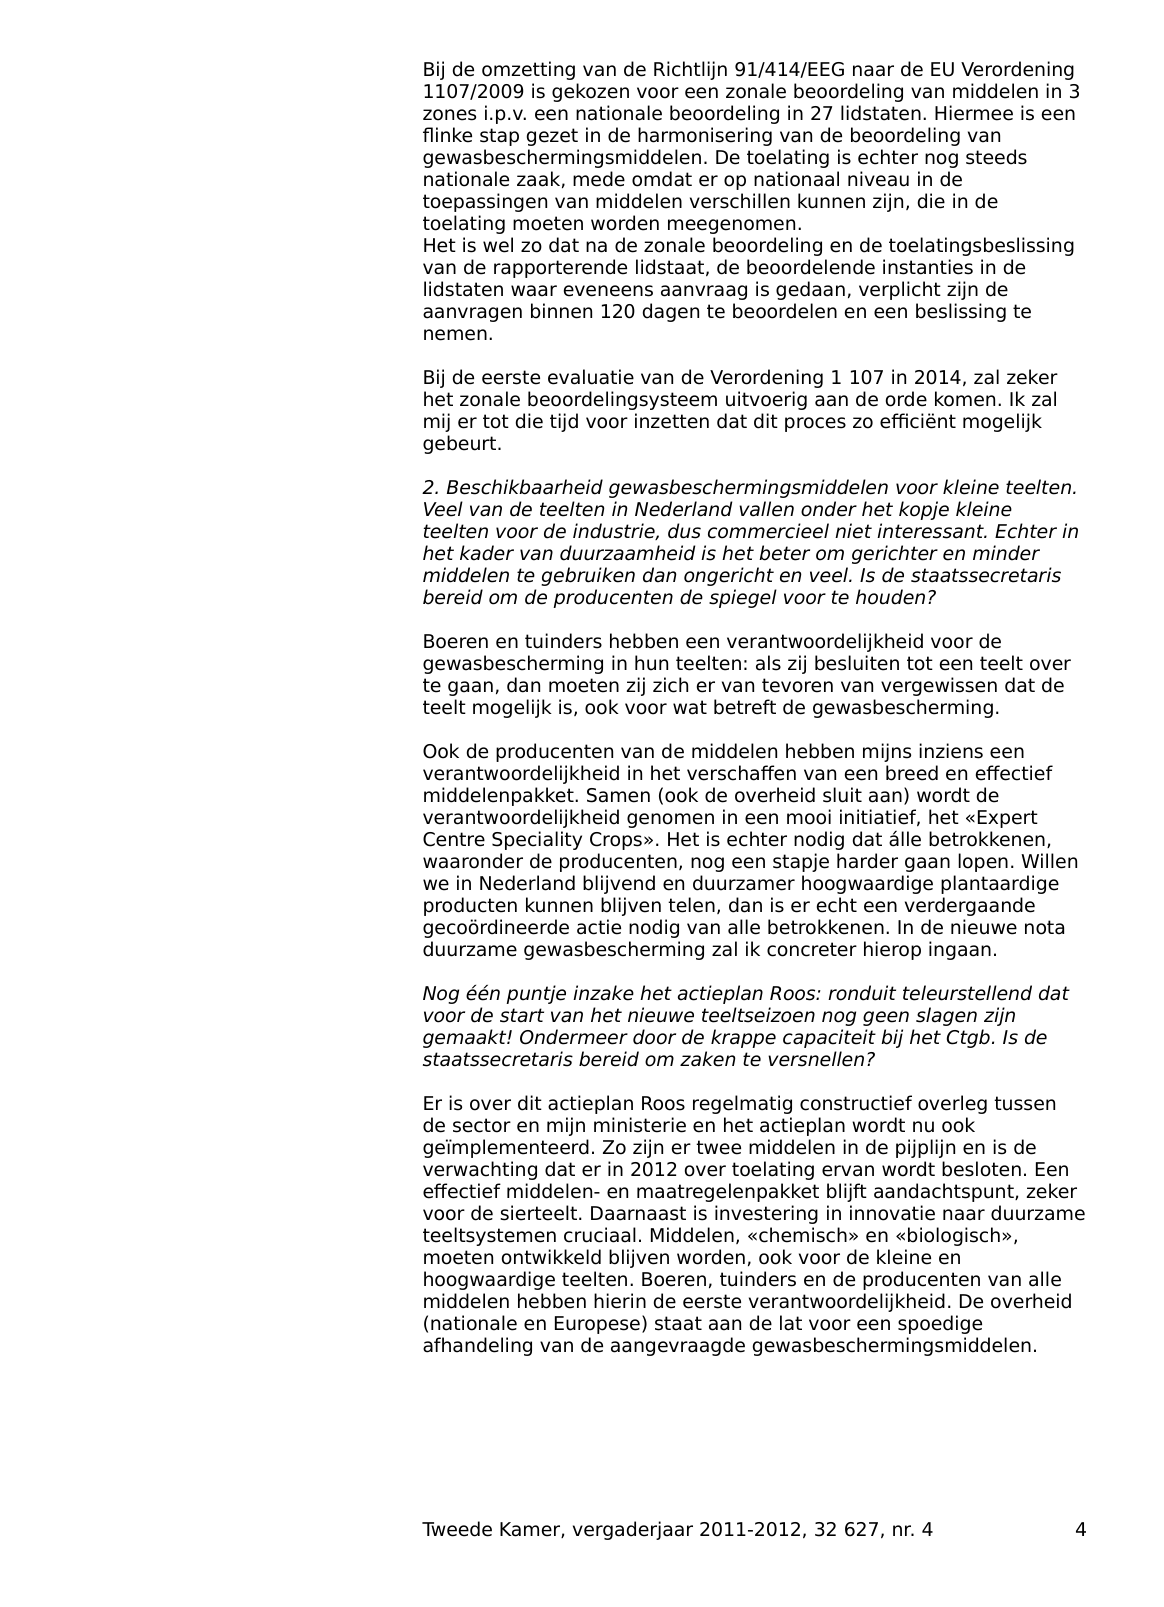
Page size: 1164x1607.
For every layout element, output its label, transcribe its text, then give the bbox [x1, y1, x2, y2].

text Er is over dit actieplan Roos regelmatig constructief overleg tussen de sector en mijn ministerie en het actieplan wordt nu ook geïmplementeerd. Zo zijn er twee middelen in de pijplijn en is de verwachting dat er in 2012 over toelating ervan wordt besloten. Een effectief middelen- en maatregelenpakket blijft aandachtspunt, zeker voor de sierteelt. Daarnaast is investering in innovatie naar duurzame teeltsystemen cruciaal. Middelen, «chemisch» en «biologisch», moeten ontwikkeld blijven worden, ook voor de kleine en hoogwaardige teelten. Boeren, tuinders en de producenten van alle middelen hebben hierin de eerste verantwoordelijkheid. De overheid (nationale en Europese) staat aan de lat voor een spoedige afhandeling van de aangevraagde gewasbeschermingsmiddelen. [422, 1093, 1087, 1357]
text Nog één puntje inzake het actieplan Roos: ronduit teleurstellend dat voor de start van het nieuwe teeltseizoen nog geen slagen zijn gemaakt! Ondermeer door de krappe capaciteit bij het Ctgb. Is de staatssecretaris bereid om zaken te versnellen? [422, 983, 1087, 1071]
text Het is wel zo dat na de zonale beoordeling en de toelatingsbeslissing van de rapporterende lidstaat, de beoordelende instanties in de lidstaten waar eveneens aanvraag is gedaan, verplicht zijn de aanvragen binnen 120 dagen te beoordelen en een beslissing te nemen. [422, 235, 1087, 345]
text Ook de producenten van de middelen hebben mijns inziens een verantwoordelijkheid in het verschaffen van een breed en effectief middelenpakket. Samen (ook de overheid sluit aan) wordt de verantwoordelijkheid genomen in een mooi initiatief, het «Expert Centre Speciality Crops». Het is echter nodig dat álle betrokkenen, waaronder de producenten, nog een stapje harder gaan lopen. Willen we in Nederland blijvend en duurzamer hoogwaardige plantaardige producten kunnen blijven telen, dan is er echt een verdergaande gecoördineerde actie nodig van alle betrokkenen. In de nieuwe nota duurzame gewasbescherming zal ik concreter hierop ingaan. [422, 741, 1087, 961]
text 2. Beschikbaarheid gewasbeschermingsmiddelen voor kleine teelten. [422, 477, 1087, 499]
text Bij de eerste evaluatie van de Verordening 1 107 in 2014, zal zeker het zonale beoordelingsysteem uitvoerig aan de orde komen. Ik zal mij er tot die tijd voor inzetten dat dit proces zo efficiënt mogelijk gebeurt. [422, 367, 1087, 455]
text Boeren en tuinders hebben een verantwoordelijkheid voor de gewasbescherming in hun teelten: als zij besluiten tot een teelt over te gaan, dan moeten zij zich er van tevoren van vergewissen dat de teelt mogelijk is, ook voor wat betreft de gewasbescherming. [422, 631, 1087, 719]
text Veel van de teelten in Nederland vallen onder het kopje kleine teelten voor de industrie, dus commercieel niet interessant. Echter in het kader van duurzaamheid is het beter om gerichter en minder middelen te gebruiken dan ongericht en veel. Is de staatssecretaris bereid om de producenten de spiegel voor te houden? [422, 499, 1087, 609]
text Bij de omzetting van de Richtlijn 91/414/EEG naar de EU Verordening 1107/2009 is gekozen voor een zonale beoordeling van middelen in 3 zones i.p.v. een nationale beoordeling in 27 lidstaten. Hiermee is een flinke stap gezet in de harmonisering van de beoordeling van gewasbeschermingsmiddelen. De toelating is echter nog steeds nationale zaak, mede omdat er op nationaal niveau in de toepassingen van middelen verschillen kunnen zijn, die in de toelating moeten worden meegenomen. [422, 59, 1087, 235]
